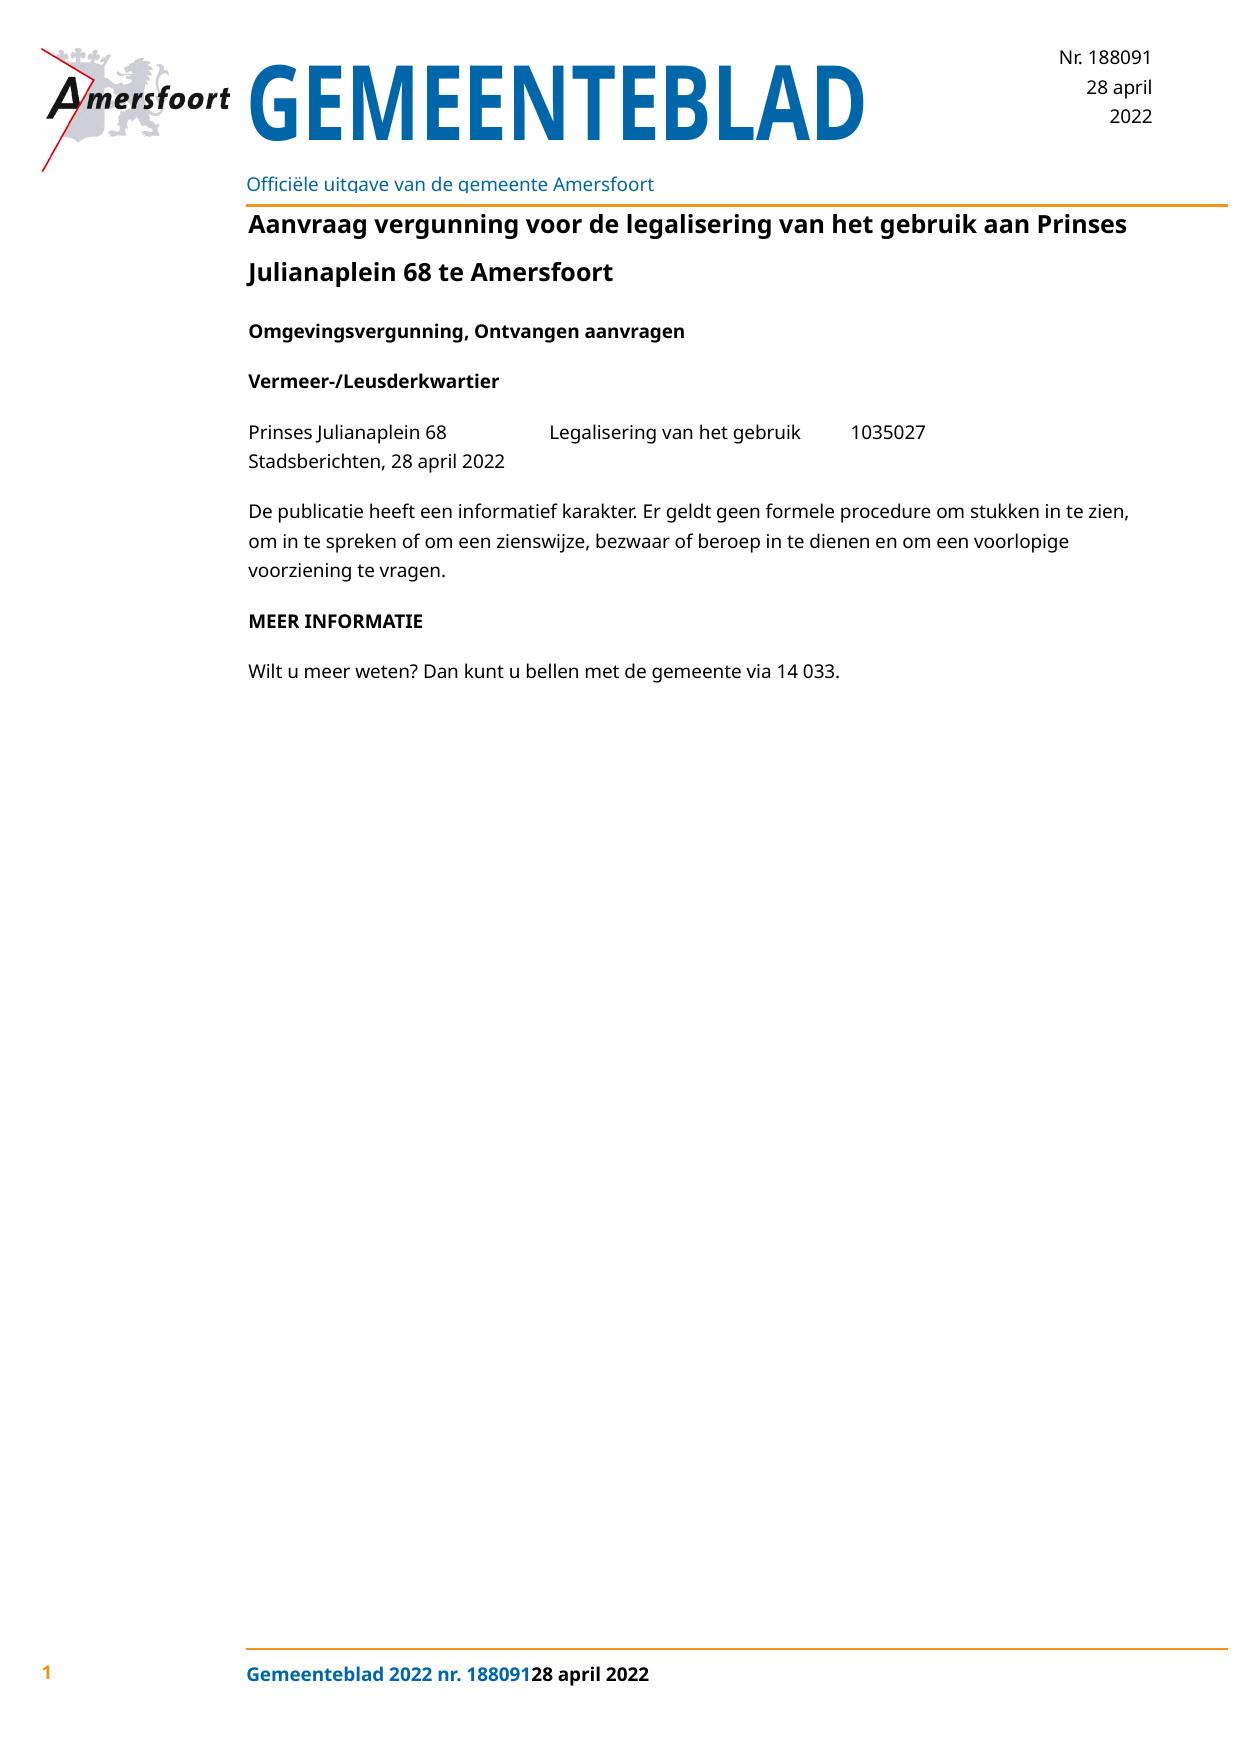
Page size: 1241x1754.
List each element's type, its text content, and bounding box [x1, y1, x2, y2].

text Stadsberichten, 28 april 2022 [248, 448, 1152, 473]
picture [41, 47, 231, 172]
table_header Legalisering van het gebruik [549, 419, 850, 444]
text Wilt u meer weten? Dan kunt u bellen met de gemeente via 14 033. [248, 658, 1152, 684]
text Vermeer-/Leusderkwartier [248, 368, 1152, 394]
table_header 1035027 [850, 419, 1152, 444]
text Omgevingsvergunning, Ontvangen aanvragen [248, 318, 1152, 344]
table_header Prinses Julianaplein 68 [248, 419, 549, 444]
text De publicatie heeft een informatief karakter. Er geldt geen formele procedure om stukken in te zien, om in te spreken of om een zienswijze, bezwaar of beroep in te dienen en om een voorlopige voorziening te vragen. [248, 498, 1152, 583]
text Aanvraag vergunning voor de legalisering van het gebruik aan Prinses Julianaplein 68 te Amersfoort [248, 207, 1152, 288]
text MEER INFORMATIE [248, 608, 1152, 633]
